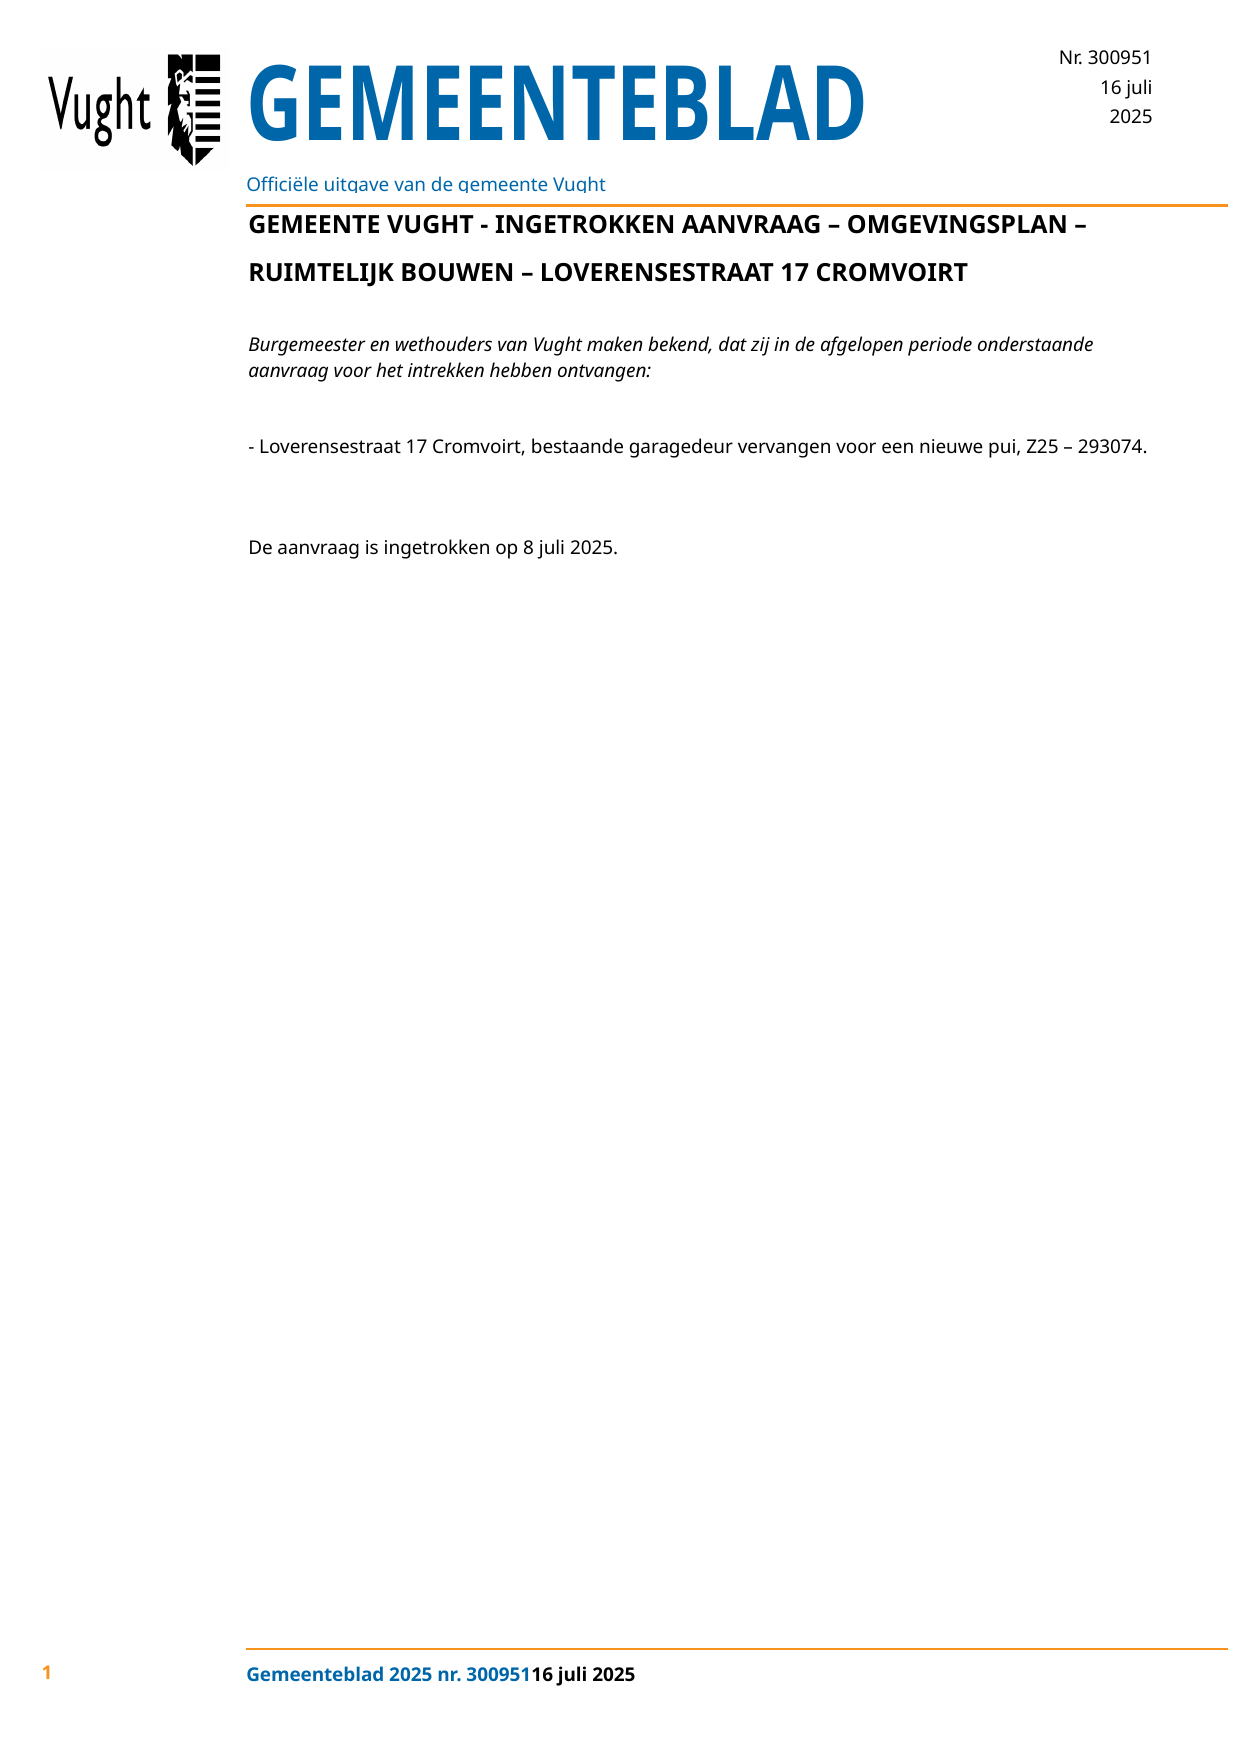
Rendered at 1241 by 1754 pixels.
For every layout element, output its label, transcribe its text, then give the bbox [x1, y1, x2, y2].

text Burgemeester en wethouders van Vught maken bekend, dat zij in de afgelopen periode onderstaande aanvraag voor het intrekken hebben ontvangen: [248, 331, 1152, 383]
text GEMEENTE VUGHT - INGETROKKEN AANVRAAG – OMGEVINGSPLAN – RUIMTELIJK BOUWEN – LOVERENSESTRAAT 17 CROMVOIRT [248, 207, 1152, 288]
text - Loverensestraat 17 Cromvoirt, bestaande garagedeur vervangen voor een nieuwe pui, Z25 – 293074. [248, 433, 1152, 459]
picture [41, 47, 231, 172]
text De aanvraag is ingetrokken op 8 juli 2025. [248, 534, 1152, 560]
